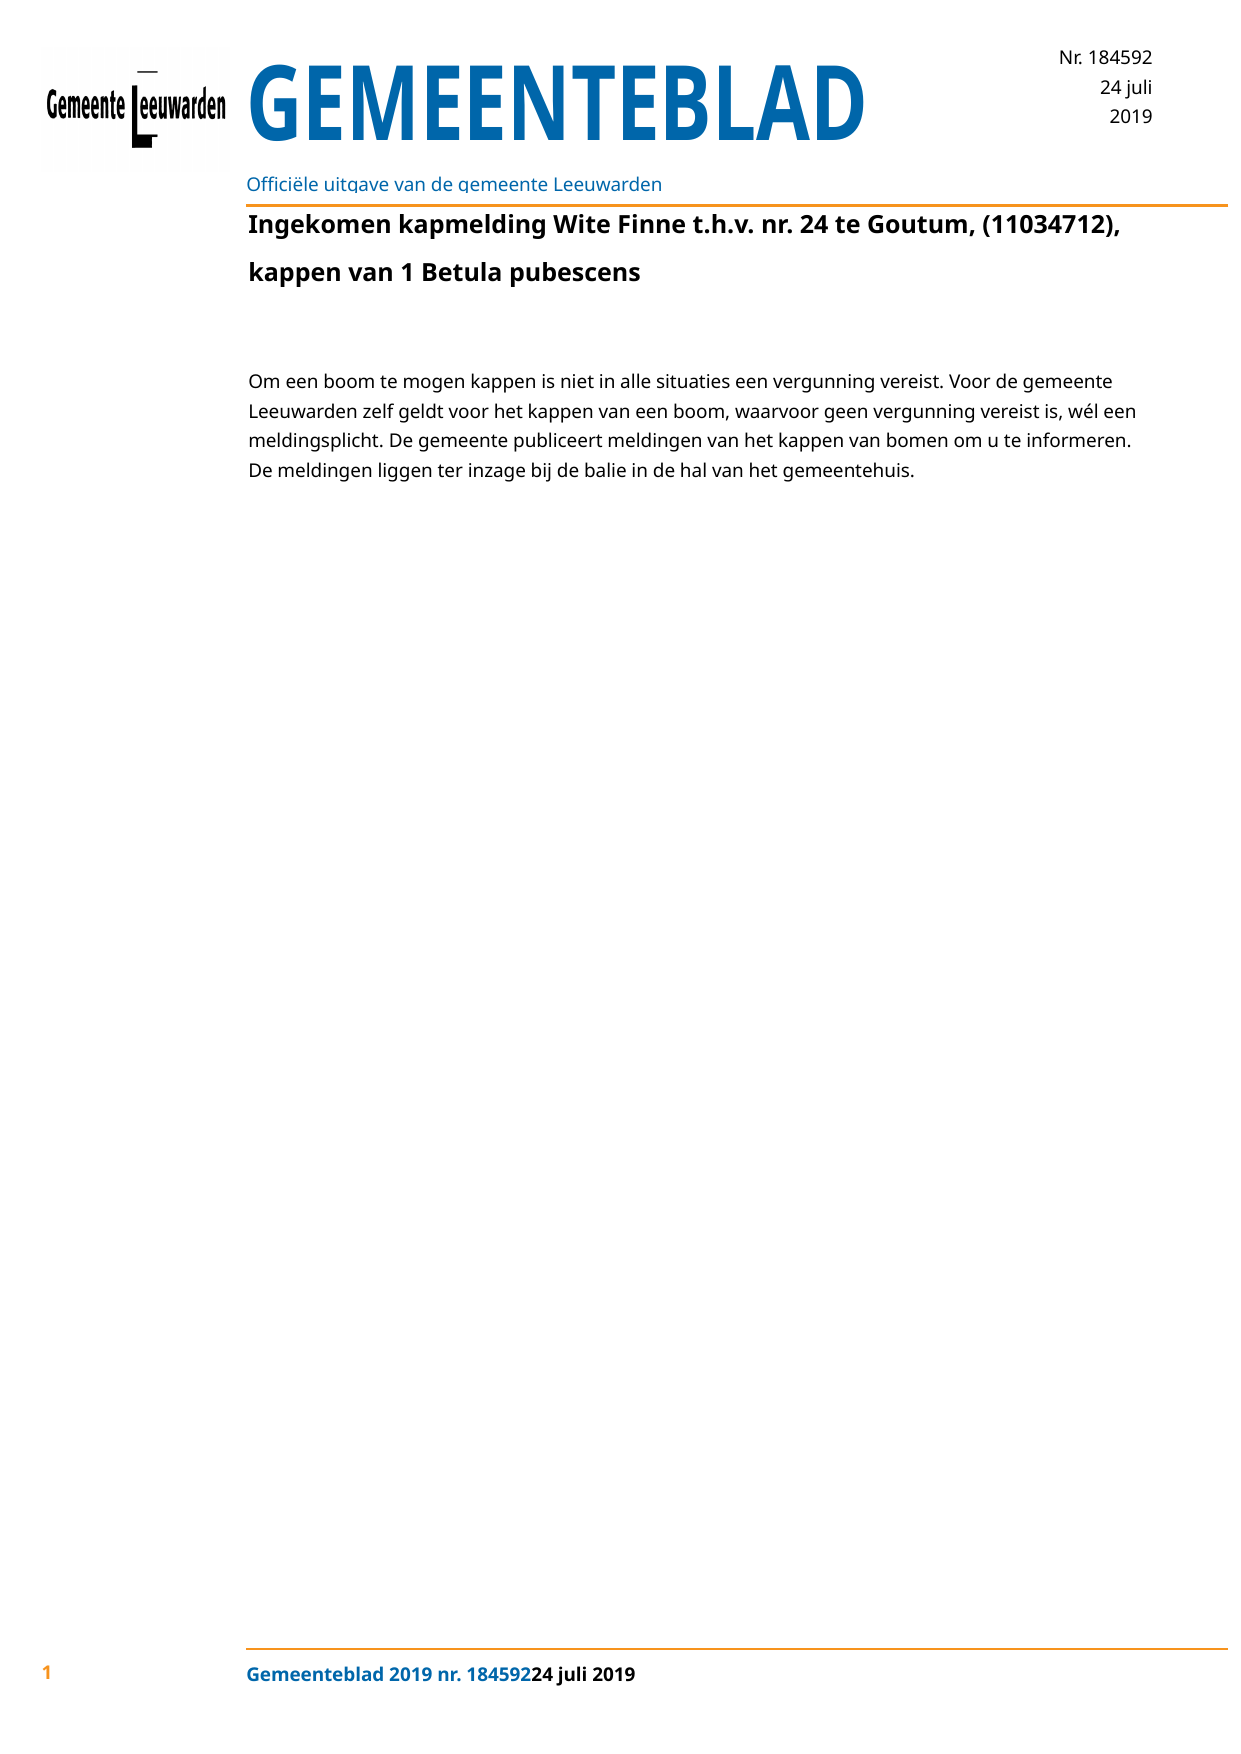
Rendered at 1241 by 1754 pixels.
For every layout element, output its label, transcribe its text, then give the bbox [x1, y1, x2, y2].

picture [41, 47, 231, 172]
text Om een boom te mogen kappen is niet in alle situaties een vergunning vereist. Voor de gemeente Leeuwarden zelf geldt voor het kappen van een boom, waarvoor geen vergunning vereist is, wél een meldingsplicht. De gemeente publiceert meldingen van het kappen van bomen om u te informeren. De meldingen liggen ter inzage bij de balie in de hal van het gemeentehuis. [248, 368, 1152, 483]
text Ingekomen kapmelding Wite Finne t.h.v. nr. 24 te Goutum, (11034712), kappen van 1 Betula pubescens [248, 207, 1152, 288]
